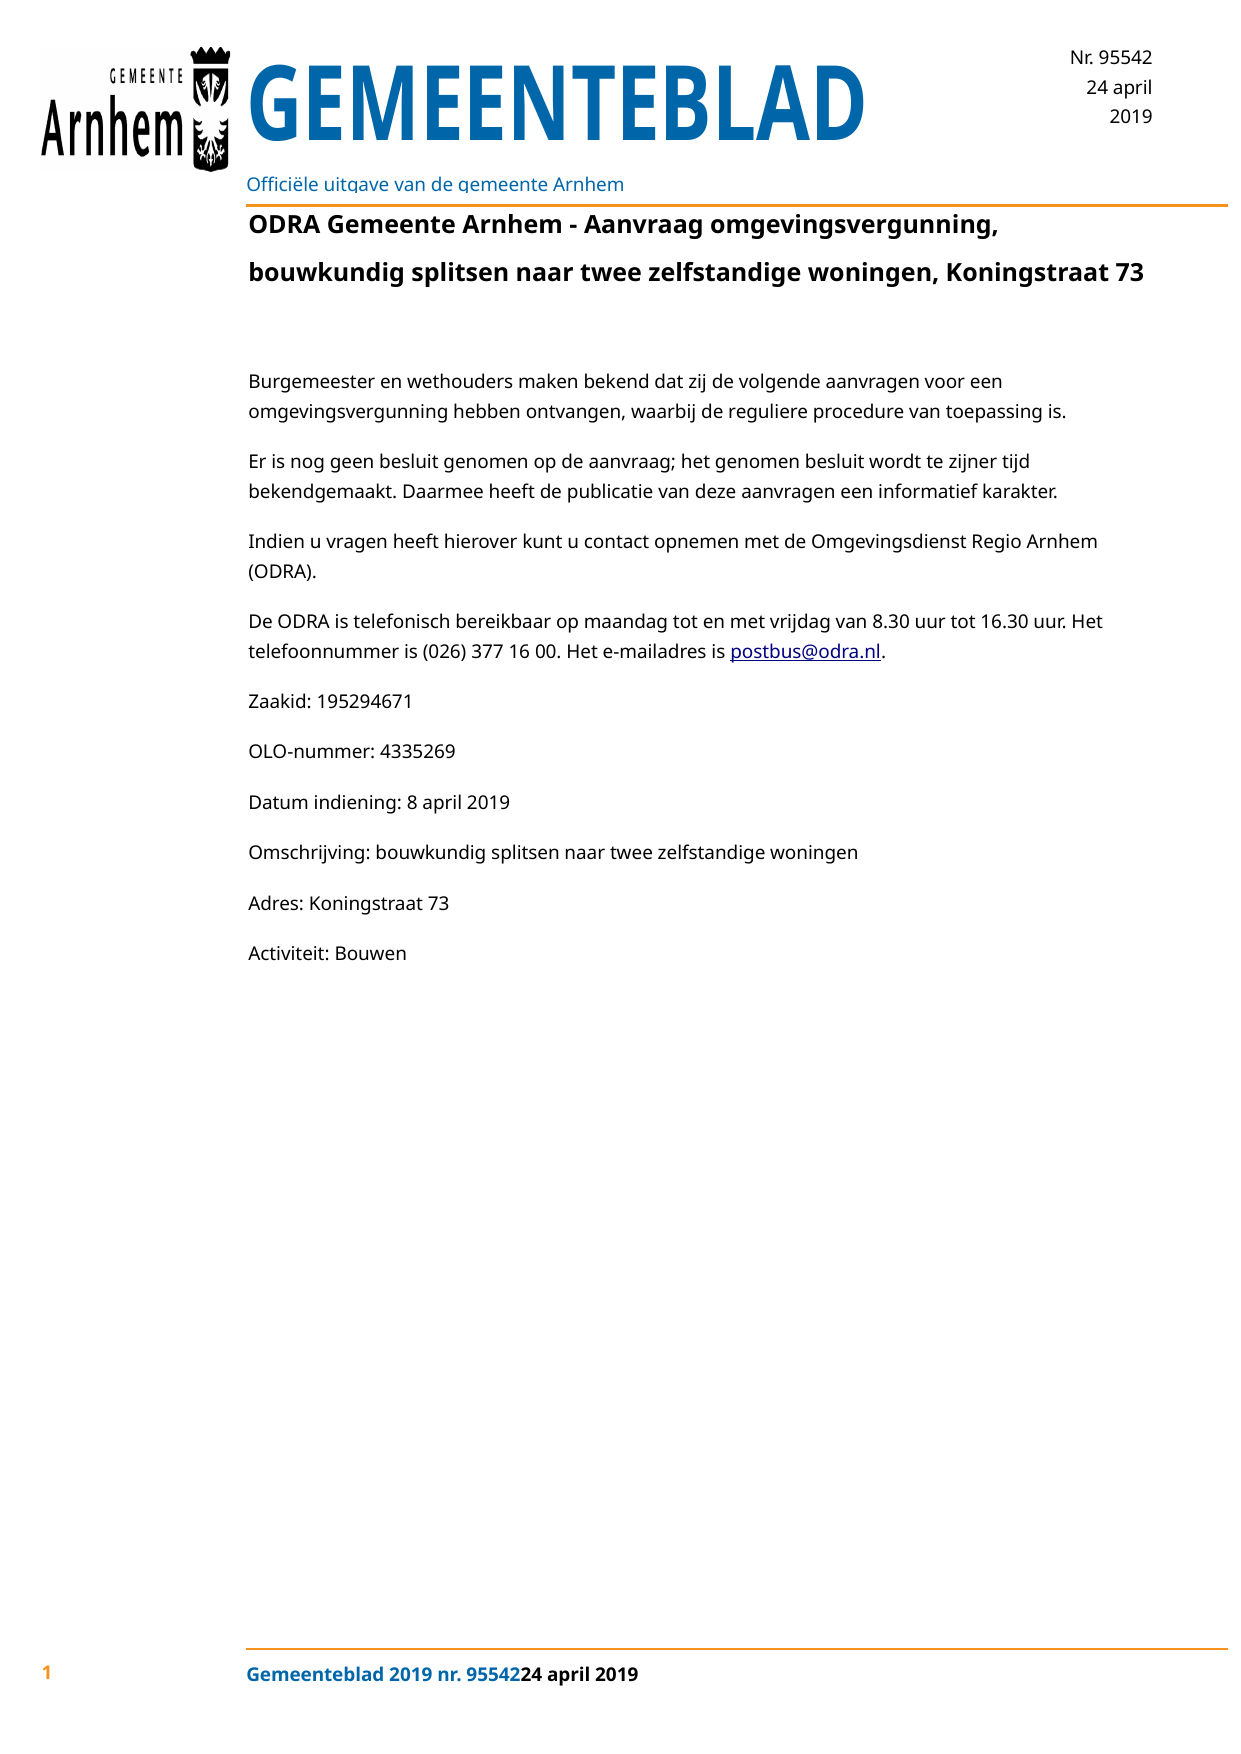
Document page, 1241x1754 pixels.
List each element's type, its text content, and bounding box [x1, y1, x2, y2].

text Zaakid: 195294671 [248, 688, 1152, 714]
picture [41, 47, 231, 172]
text OLO-nummer: 4335269 [248, 739, 1152, 764]
text ODRA Gemeente Arnhem - Aanvraag omgevingsvergunning, bouwkundig splitsen naar twee zelfstandige woningen, Koningstraat 73 [248, 207, 1152, 288]
text Omschrijving: bouwkundig splitsen naar twee zelfstandige woningen [248, 839, 1152, 865]
text Indien u vragen heeft hierover kunt u contact opnemen met de Omgevingsdienst Regio Arnhem (ODRA). [248, 528, 1152, 584]
text Burgemeester en wethouders maken bekend dat zij de volgende aanvragen voor een omgevingsvergunning hebben ontvangen, waarbij de reguliere procedure van toepassing is. [248, 368, 1152, 424]
text Datum indiening: 8 april 2019 [248, 789, 1152, 815]
text De ODRA is telefonisch bereikbaar op maandag tot en met vrijdag van 8.30 uur tot 16.30 uur. Het telefoonnummer is (026) 377 16 00. Het e-mailadres is postbus@odra.nl. [248, 608, 1152, 664]
text Er is nog geen besluit genomen op de aanvraag; het genomen besluit wordt te zijner tijd bekendgemaakt. Daarmee heeft de publicatie van deze aanvragen een informatief karakter. [248, 448, 1152, 504]
text Activiteit: Bouwen [248, 940, 1152, 966]
text Adres: Koningstraat 73 [248, 890, 1152, 916]
